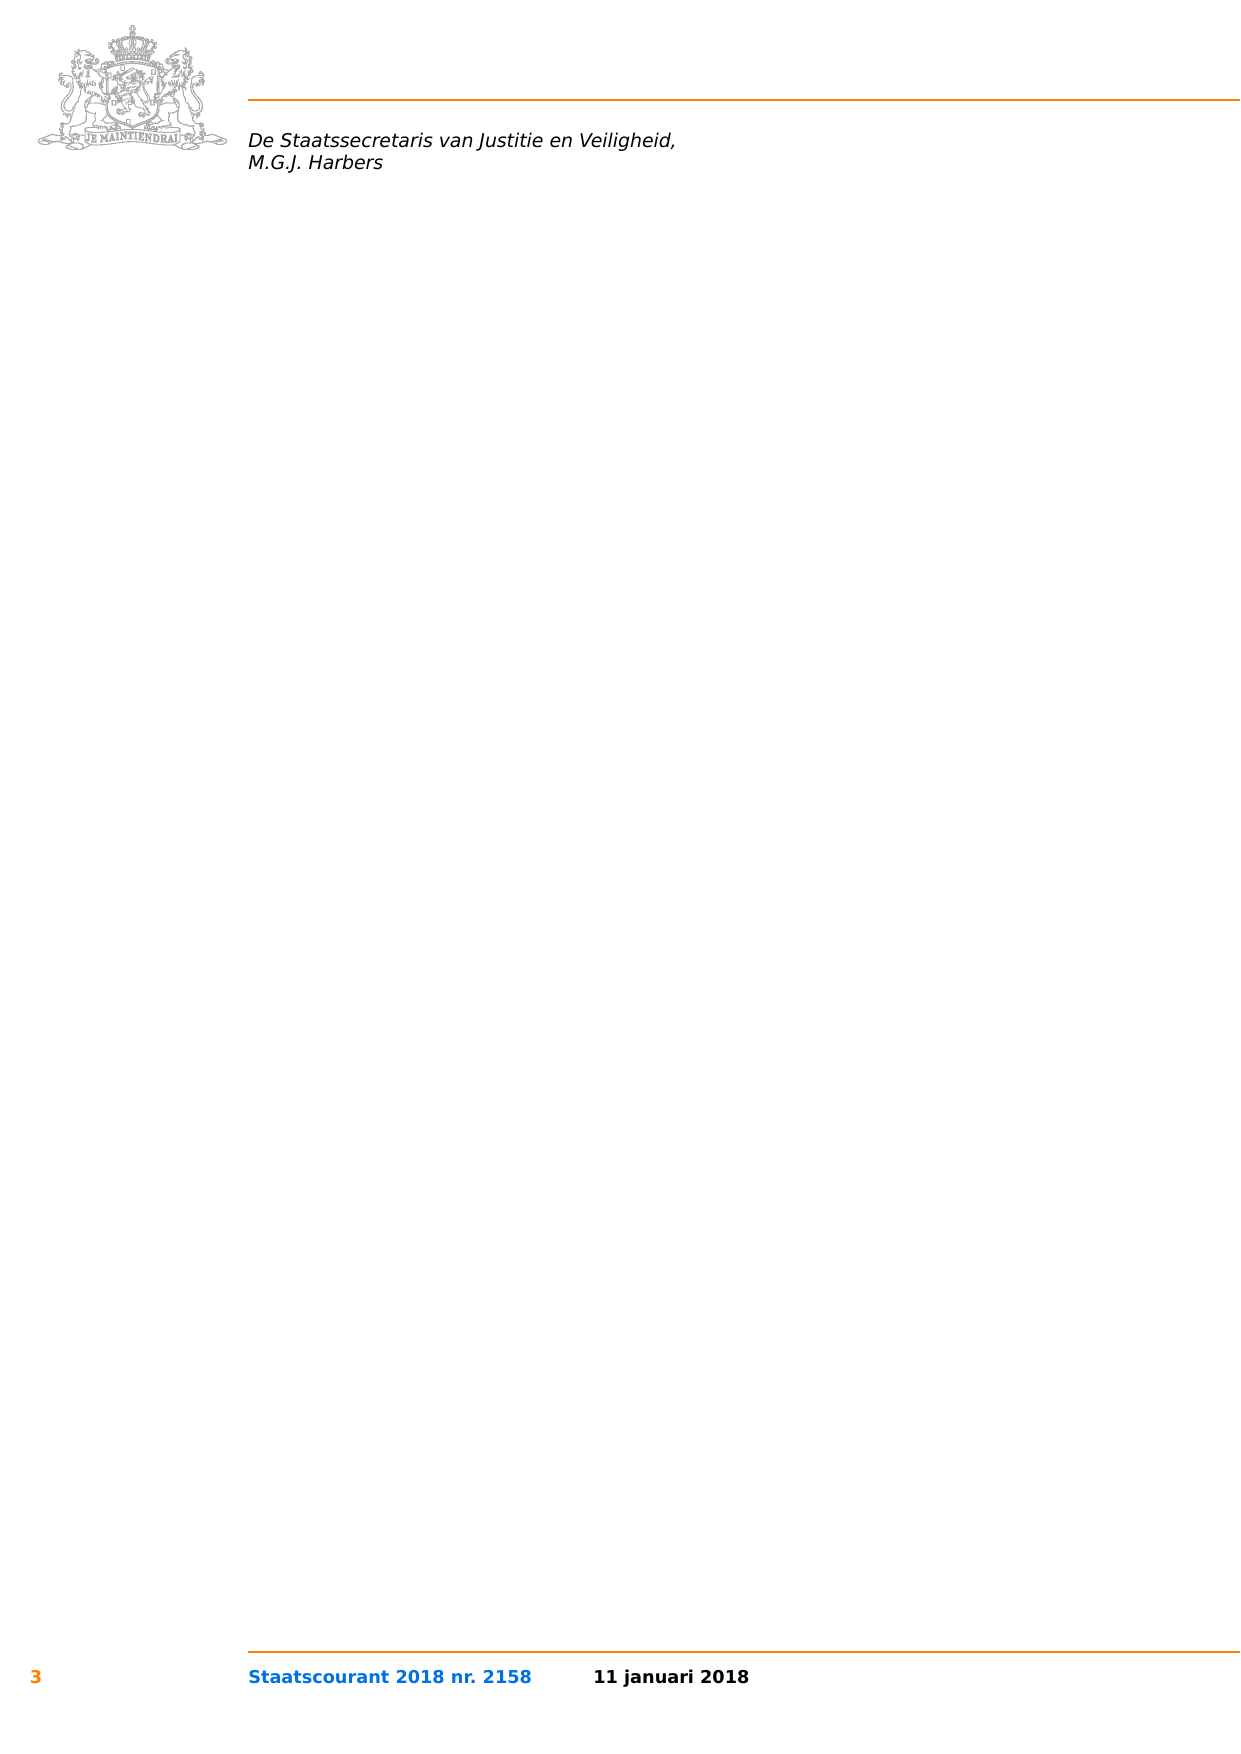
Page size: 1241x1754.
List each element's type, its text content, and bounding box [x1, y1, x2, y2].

text De Staatssecretaris van Justitie en Veiligheid, M.G.J. Harbers [248, 130, 1163, 174]
picture [38, 25, 227, 150]
